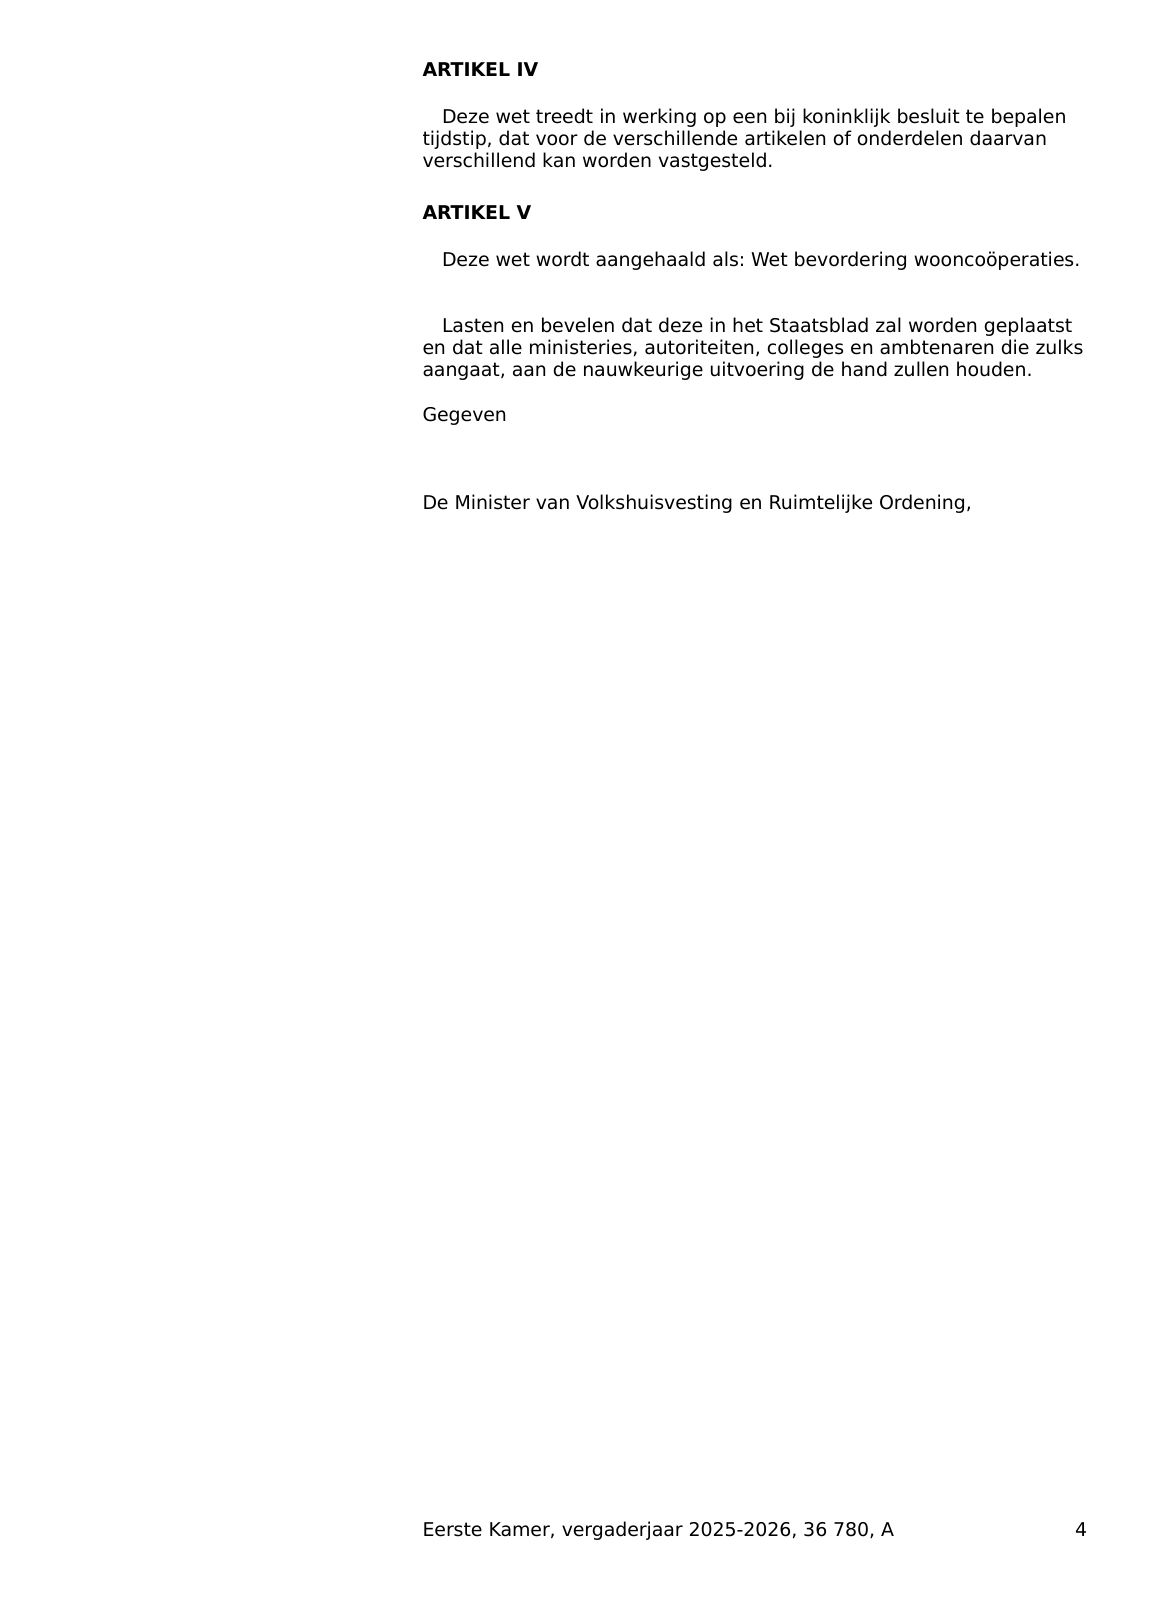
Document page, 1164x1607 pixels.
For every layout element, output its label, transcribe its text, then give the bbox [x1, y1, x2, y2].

subtitle ARTIKEL IV [422, 59, 1087, 81]
text Gegeven [422, 403, 1087, 425]
subtitle ARTIKEL V [422, 202, 1087, 224]
text Deze wet wordt aangehaald als: Wet bevordering wooncoöperaties. [422, 249, 1087, 271]
text Deze wet treedt in werking op een bij koninklijk besluit te bepalen tijdstip, dat voor de verschillende artikelen of onderdelen daarvan verschillend kan worden vastgesteld. [422, 106, 1087, 172]
text Lasten en bevelen dat deze in het Staatsblad zal worden geplaatst en dat alle ministeries, autoriteiten, colleges en ambtenaren die zulks aangaat, aan de nauwkeurige uitvoering de hand zullen houden. [422, 315, 1087, 381]
text De Minister van Volkshuisvesting en Ruimtelijke Ordening, [422, 492, 1087, 514]
